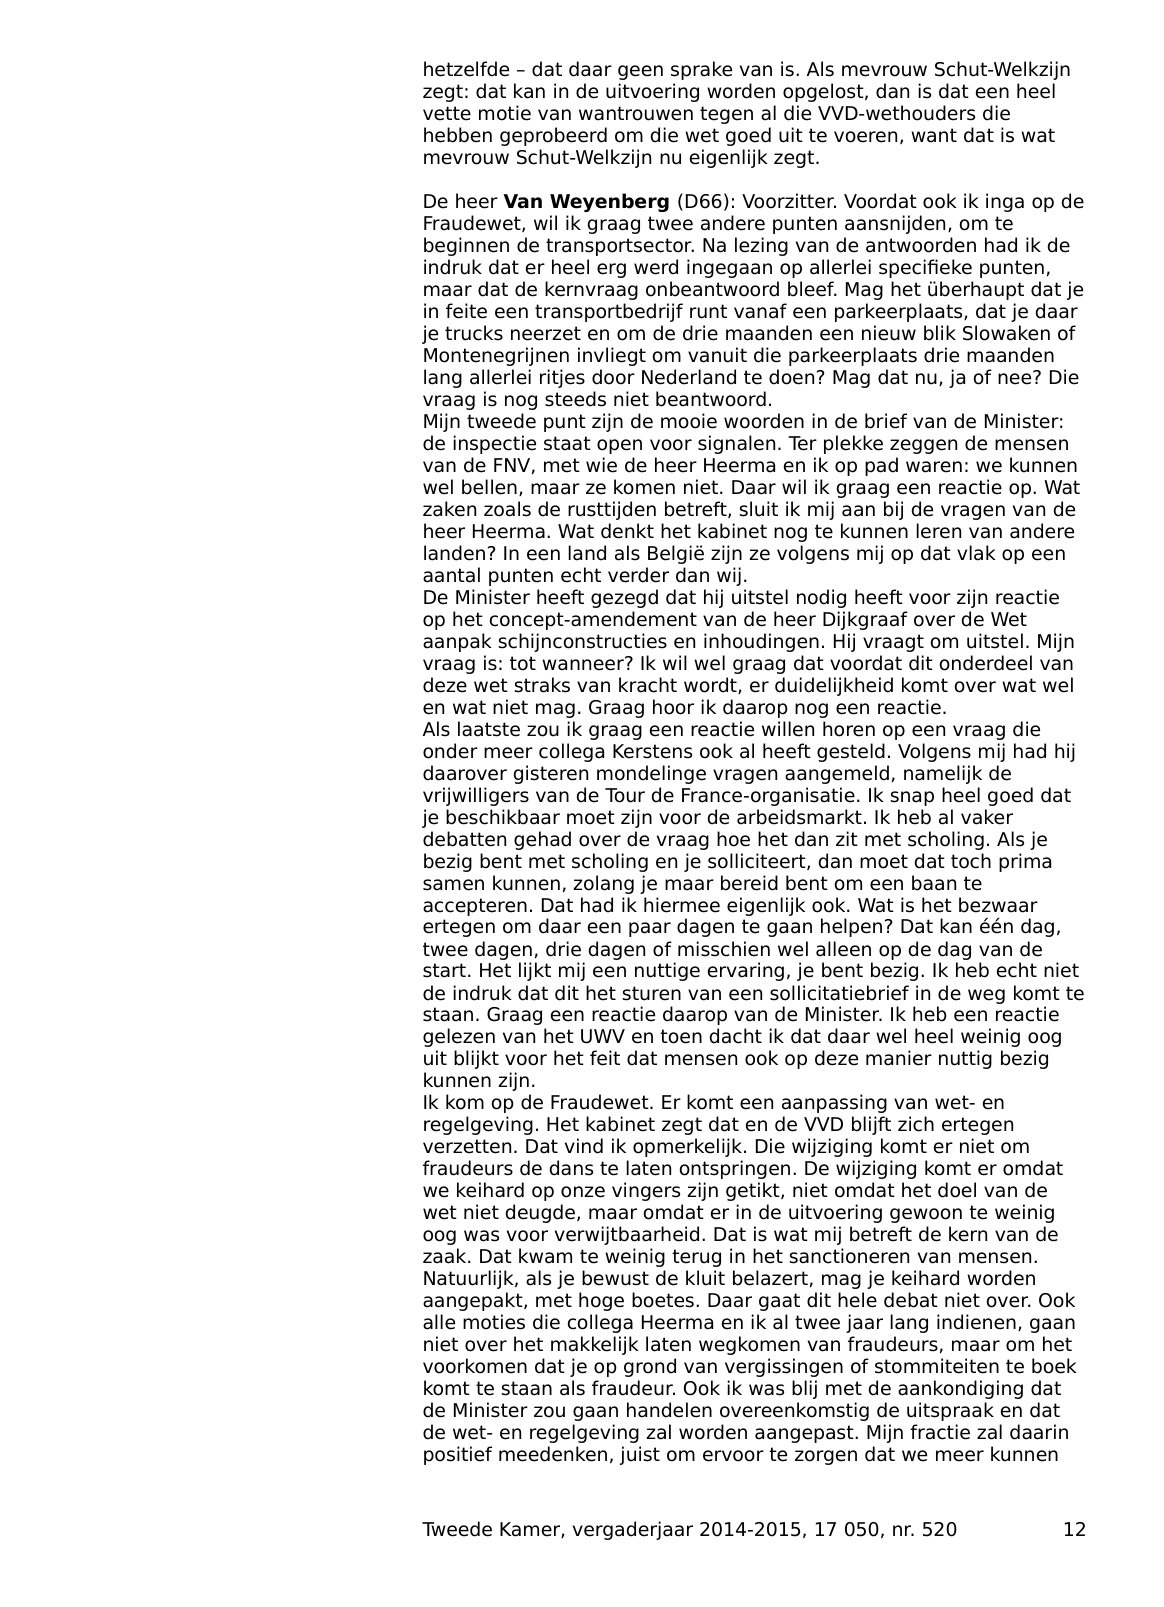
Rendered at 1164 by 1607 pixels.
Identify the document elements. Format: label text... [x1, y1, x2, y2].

text De Minister heeft gezegd dat hij uitstel nodig heeft voor zijn reactie op het concept-amendement van de heer Dijkgraaf over de Wet aanpak schijnconstructies en inhoudingen. Hij vraagt om uitstel. Mijn vraag is: tot wanneer? Ik wil wel graag dat voordat dit onderdeel van deze wet straks van kracht wordt, er duidelijkheid komt over wat wel en wat niet mag. Graag hoor ik daarop nog een reactie. [422, 587, 1087, 719]
text Mijn tweede punt zijn de mooie woorden in de brief van de Minister: de inspectie staat open voor signalen. Ter plekke zeggen de mensen van de FNV, met wie de heer Heerma en ik op pad waren: we kunnen wel bellen, maar ze komen niet. Daar wil ik graag een reactie op. Wat zaken zoals de rusttijden betreft, sluit ik mij aan bij de vragen van de heer Heerma. Wat denkt het kabinet nog te kunnen leren van andere landen? In een land als België zijn ze volgens mij op dat vlak op een aantal punten echt verder dan wij. [422, 411, 1087, 587]
text Ik kom op de Fraudewet. Er komt een aanpassing van wet- en regelgeving. Het kabinet zegt dat en de VVD blijft zich ertegen verzetten. Dat vind ik opmerkelijk. Die wijziging komt er niet om fraudeurs de dans te laten ontspringen. De wijziging komt er omdat we keihard op onze vingers zijn getikt, niet omdat het doel van de wet niet deugde, maar omdat er in de uitvoering gewoon te weinig oog was voor verwijtbaarheid. Dat is wat mij betreft de kern van de zaak. Dat kwam te weinig terug in het sanctioneren van mensen. Natuurlijk, als je bewust de kluit belazert, mag je keihard worden aangepakt, met hoge boetes. Daar gaat dit hele debat niet over. Ook alle moties die collega Heerma en ik al twee jaar lang indienen, gaan niet over het makkelijk laten wegkomen van fraudeurs, maar om het voorkomen dat je op grond van vergissingen of stommiteiten te boek komt te staan als fraudeur. Ook ik was blij met de aankondiging dat de Minister zou gaan handelen overeenkomstig de uitspraak en dat de wet- en regelgeving zal worden aangepast. Mijn fractie zal daarin positief meedenken, juist om ervoor te zorgen dat we meer kunnen [422, 1092, 1087, 1466]
text hetzelfde – dat daar geen sprake van is. Als mevrouw Schut-Welkzijn zegt: dat kan in de uitvoering worden opgelost, dan is dat een heel vette motie van wantrouwen tegen al die VVD-wethouders die hebben geprobeerd om die wet goed uit te voeren, want dat is wat mevrouw Schut-Welkzijn nu eigenlijk zegt. [422, 59, 1087, 169]
text De heer Van Weyenberg (D66): Voorzitter. Voordat ook ik inga op de Fraudewet, wil ik graag twee andere punten aansnijden, om te beginnen de transportsector. Na lezing van de antwoorden had ik de indruk dat er heel erg werd ingegaan op allerlei specifieke punten, maar dat de kernvraag onbeantwoord bleef. Mag het überhaupt dat je in feite een transportbedrijf runt vanaf een parkeerplaats, dat je daar je trucks neerzet en om de drie maanden een nieuw blik Slowaken of Montenegrijnen invliegt om vanuit die parkeerplaats drie maanden lang allerlei ritjes door Nederland te doen? Mag dat nu, ja of nee? Die vraag is nog steeds niet beantwoord. [422, 191, 1087, 411]
text Als laatste zou ik graag een reactie willen horen op een vraag die onder meer collega Kerstens ook al heeft gesteld. Volgens mij had hij daarover gisteren mondelinge vragen aangemeld, namelijk de vrijwilligers van de Tour de France-organisatie. Ik snap heel goed dat je beschikbaar moet zijn voor de arbeidsmarkt. Ik heb al vaker debatten gehad over de vraag hoe het dan zit met scholing. Als je bezig bent met scholing en je solliciteert, dan moet dat toch prima samen kunnen, zolang je maar bereid bent om een baan te accepteren. Dat had ik hiermee eigenlijk ook. Wat is het bezwaar ertegen om daar een paar dagen te gaan helpen? Dat kan één dag, twee dagen, drie dagen of misschien wel alleen op de dag van de start. Het lijkt mij een nuttige ervaring, je bent bezig. Ik heb echt niet de indruk dat dit het sturen van een sollicitatiebrief in de weg komt te staan. Graag een reactie daarop van de Minister. Ik heb een reactie gelezen van het UWV en toen dacht ik dat daar wel heel weinig oog uit blijkt voor het feit dat mensen ook op deze manier nuttig bezig kunnen zijn. [422, 719, 1087, 1092]
